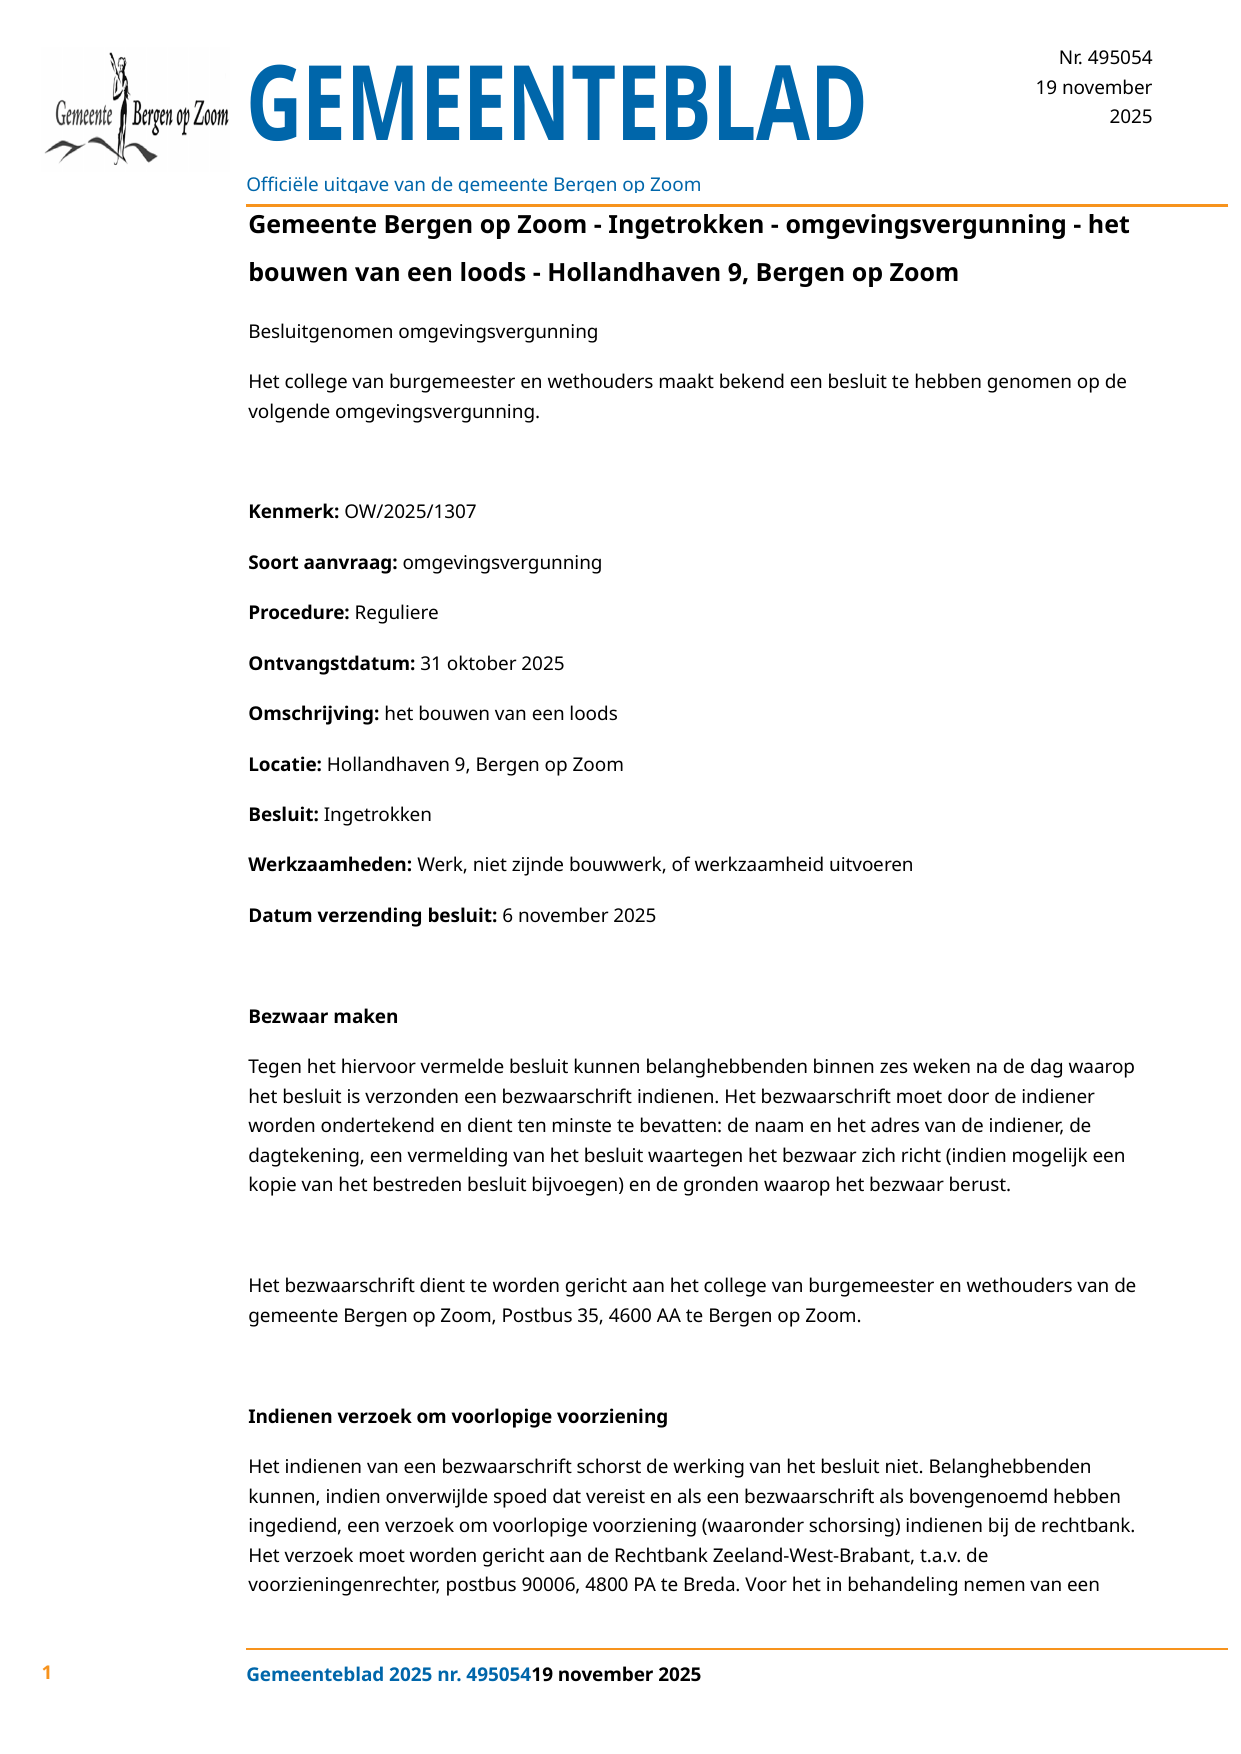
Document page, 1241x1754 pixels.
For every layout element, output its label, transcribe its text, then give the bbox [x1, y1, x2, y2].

picture [41, 47, 231, 172]
text Kenmerk: OW/2025/1307 [248, 499, 1152, 524]
text Het bezwaarschrift dient te worden gericht aan het college van burgemeester en wethouders van de gemeente Bergen op Zoom, Postbus 35, 4600 AA te Bergen op Zoom. [248, 1272, 1152, 1328]
text Ontvangstdatum: 31 oktober 2025 [248, 650, 1152, 676]
text Besluit: Ingetrokken [248, 801, 1152, 827]
text Datum verzending besluit: 6 november 2025 [248, 902, 1152, 928]
text Bezwaar maken [248, 1003, 1152, 1029]
text Procedure: Reguliere [248, 599, 1152, 625]
text Tegen het hiervoor vermelde besluit kunnen belanghebbenden binnen zes weken na de dag waarop het besluit is verzonden een bezwaarschrift indienen. Het bezwaarschrift moet door de indiener worden ondertekend en dient ten minste te bevatten: de naam en het adres van de indiener, de dagtekening, een vermelding van het besluit waartegen het bezwaar zich richt (indien mogelijk een kopie van het bestreden besluit bijvoegen) en de gronden waarop het bezwaar berust. [248, 1053, 1152, 1197]
text Omschrijving: het bouwen van een loods [248, 700, 1152, 726]
text Werkzaamheden: Werk, niet zijnde bouwwerk, of werkzaamheid uitvoeren [248, 852, 1152, 877]
text Gemeente Bergen op Zoom - Ingetrokken - omgevingsvergunning - het bouwen van een loods - Hollandhaven 9, Bergen op Zoom [248, 207, 1152, 288]
text Locatie: Hollandhaven 9, Bergen op Zoom [248, 751, 1152, 777]
text Indienen verzoek om voorlopige voorziening [248, 1403, 1152, 1429]
text Het indienen van een bezwaarschrift schorst de werking van het besluit niet. Belanghebbenden kunnen, indien onverwijlde spoed dat vereist en als een bezwaarschrift als bovengenoemd hebben ingediend, een verzoek om voorlopige voorziening (waaronder schorsing) indienen bij de rechtbank. Het verzoek moet worden gericht aan de Rechtbank Zeeland-West-Brabant, t.a.v. de voorzieningenrechter, postbus 90006, 4800 PA te Breda. Voor het in behandeling nemen van een [248, 1453, 1152, 1597]
text Soort aanvraag: omgevingsvergunning [248, 549, 1152, 575]
text Het college van burgemeester en wethouders maakt bekend een besluit te hebben genomen op de volgende omgevingsvergunning. [248, 368, 1152, 424]
text Besluitgenomen omgevingsvergunning [248, 318, 1152, 344]
